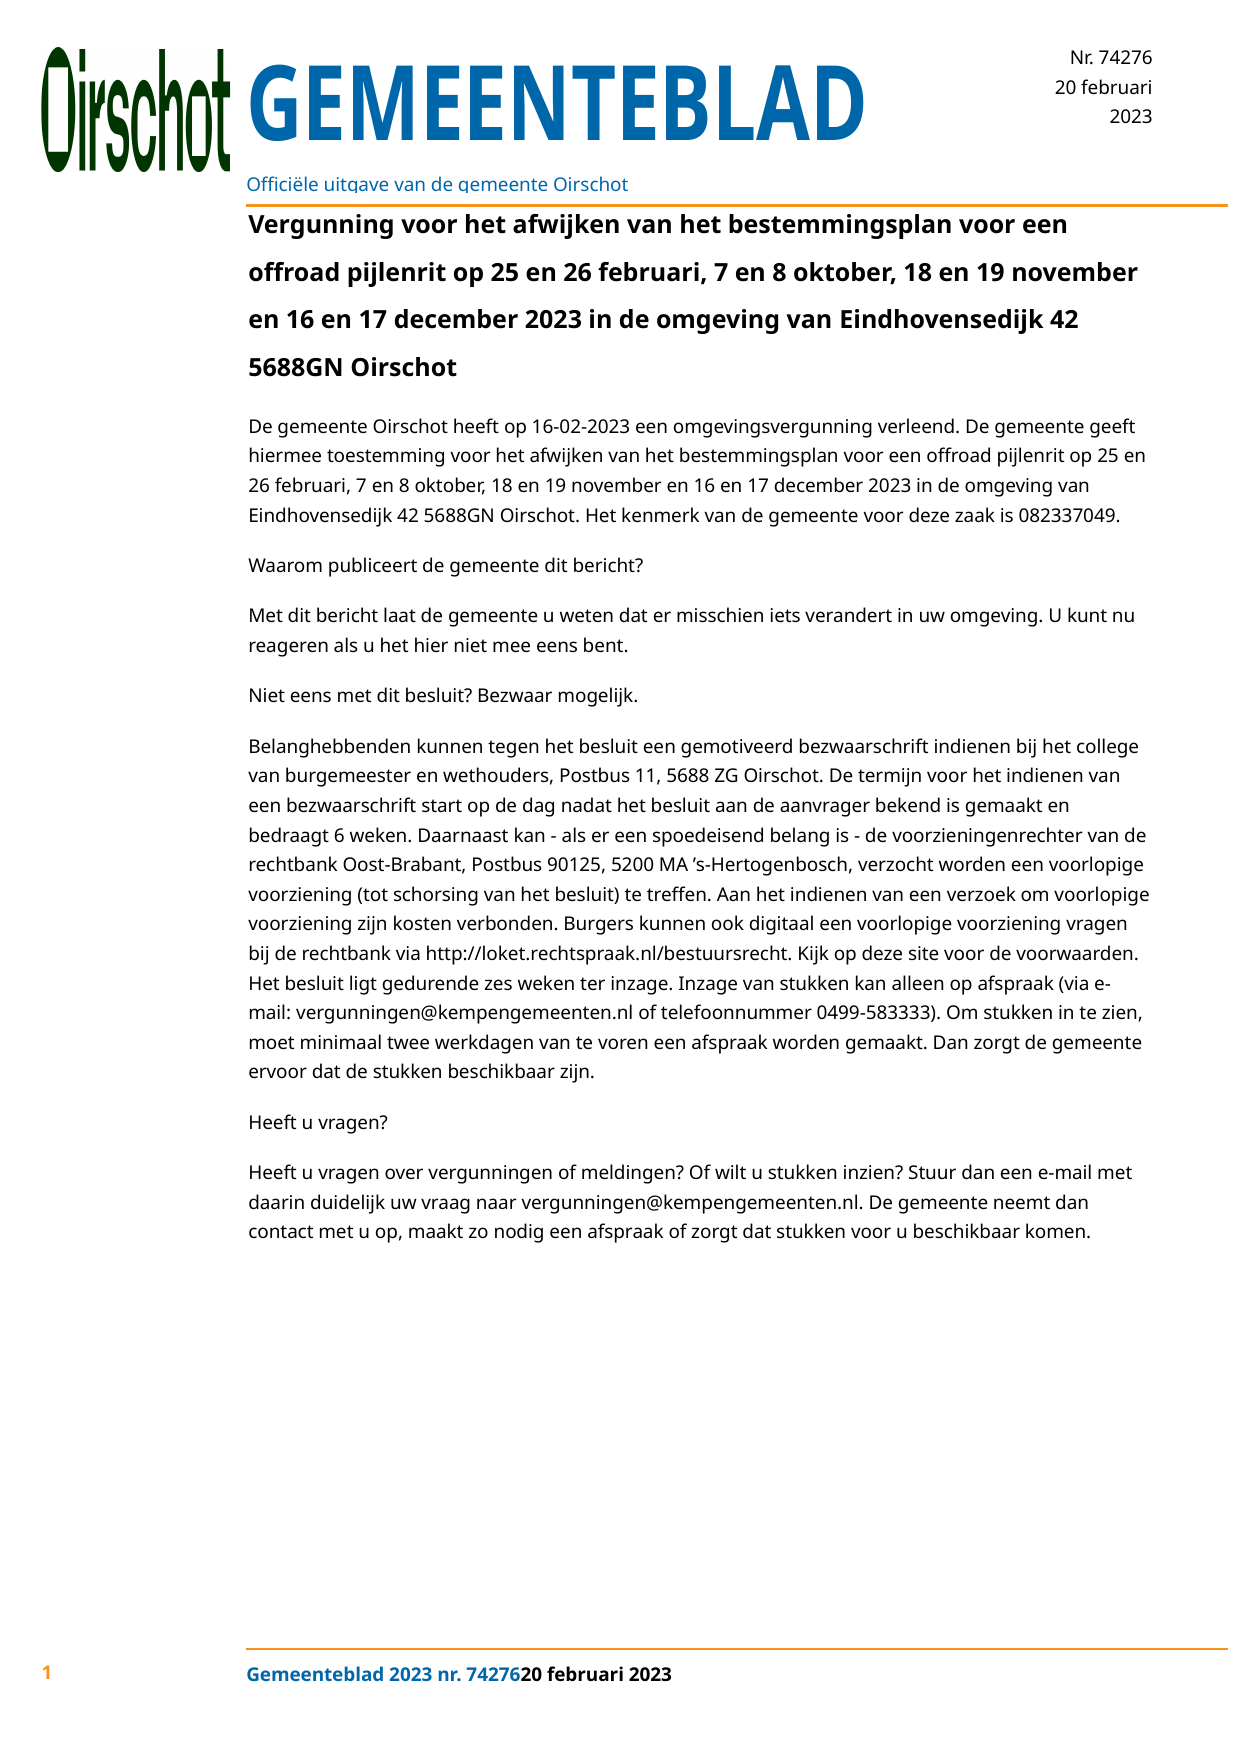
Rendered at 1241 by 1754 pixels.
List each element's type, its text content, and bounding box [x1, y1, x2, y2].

text De gemeente Oirschot heeft op 16-02-2023 een omgevingsvergunning verleend. De gemeente geeft hiermee toestemming voor het afwijken van het bestemmingsplan voor een offroad pijlenrit op 25 en 26 februari, 7 en 8 oktober, 18 en 19 november en 16 en 17 december 2023 in de omgeving van Eindhovensedijk 42 5688GN Oirschot. Het kenmerk van de gemeente voor deze zaak is 082337049. [248, 413, 1152, 528]
text Waarom publiceert de gemeente dit bericht? [248, 552, 1152, 578]
text Belanghebbenden kunnen tegen het besluit een gemotiveerd bezwaarschrift indienen bij het college van burgemeester en wethouders, Postbus 11, 5688 ZG Oirschot. De termijn voor het indienen van een bezwaarschrift start op de dag nadat het besluit aan de aanvrager bekend is gemaakt en bedraagt 6 weken. Daarnaast kan - als er een spoedeisend belang is - de voorzieningenrechter van de rechtbank Oost-Brabant, Postbus 90125, 5200 MA ’s-Hertogenbosch, verzocht worden een voorlopige voorziening (tot schorsing van het besluit) te treffen. Aan het indienen van een verzoek om voorlopige voorziening zijn kosten verbonden. Burgers kunnen ook digitaal een voorlopige voorziening vragen bij de rechtbank via http://loket.rechtspraak.nl/bestuursrecht. Kijk op deze site voor de voorwaarden. Het besluit ligt gedurende zes weken ter inzage. Inzage van stukken kan alleen op afspraak (via e-mail: vergunningen@kempengemeenten.nl of telefoonnummer 0499-583333). Om stukken in te zien, moet minimaal twee werkdagen van te voren een afspraak worden gemaakt. Dan zorgt de gemeente ervoor dat de stukken beschikbaar zijn. [248, 733, 1152, 1084]
text Vergunning voor het afwijken van het bestemmingsplan voor een offroad pijlenrit op 25 en 26 februari, 7 en 8 oktober, 18 en 19 november en 16 en 17 december 2023 in de omgeving van Eindhovensedijk 42 5688GN Oirschot [248, 207, 1152, 384]
text Met dit bericht laat de gemeente u weten dat er misschien iets verandert in uw omgeving. U kunt nu reageren als u het hier niet mee eens bent. [248, 603, 1152, 658]
picture [41, 47, 231, 172]
text Heeft u vragen over vergunningen of meldingen? Of wilt u stukken inzien? Stuur dan een e-mail met daarin duidelijk uw vraag naar vergunningen@kempengemeenten.nl. De gemeente neemt dan contact met u op, maakt zo nodig een afspraak of zorgt dat stukken voor u beschikbaar komen. [248, 1159, 1152, 1244]
text Heeft u vragen? [248, 1109, 1152, 1135]
text Niet eens met dit besluit? Bezwaar mogelijk. [248, 683, 1152, 708]
